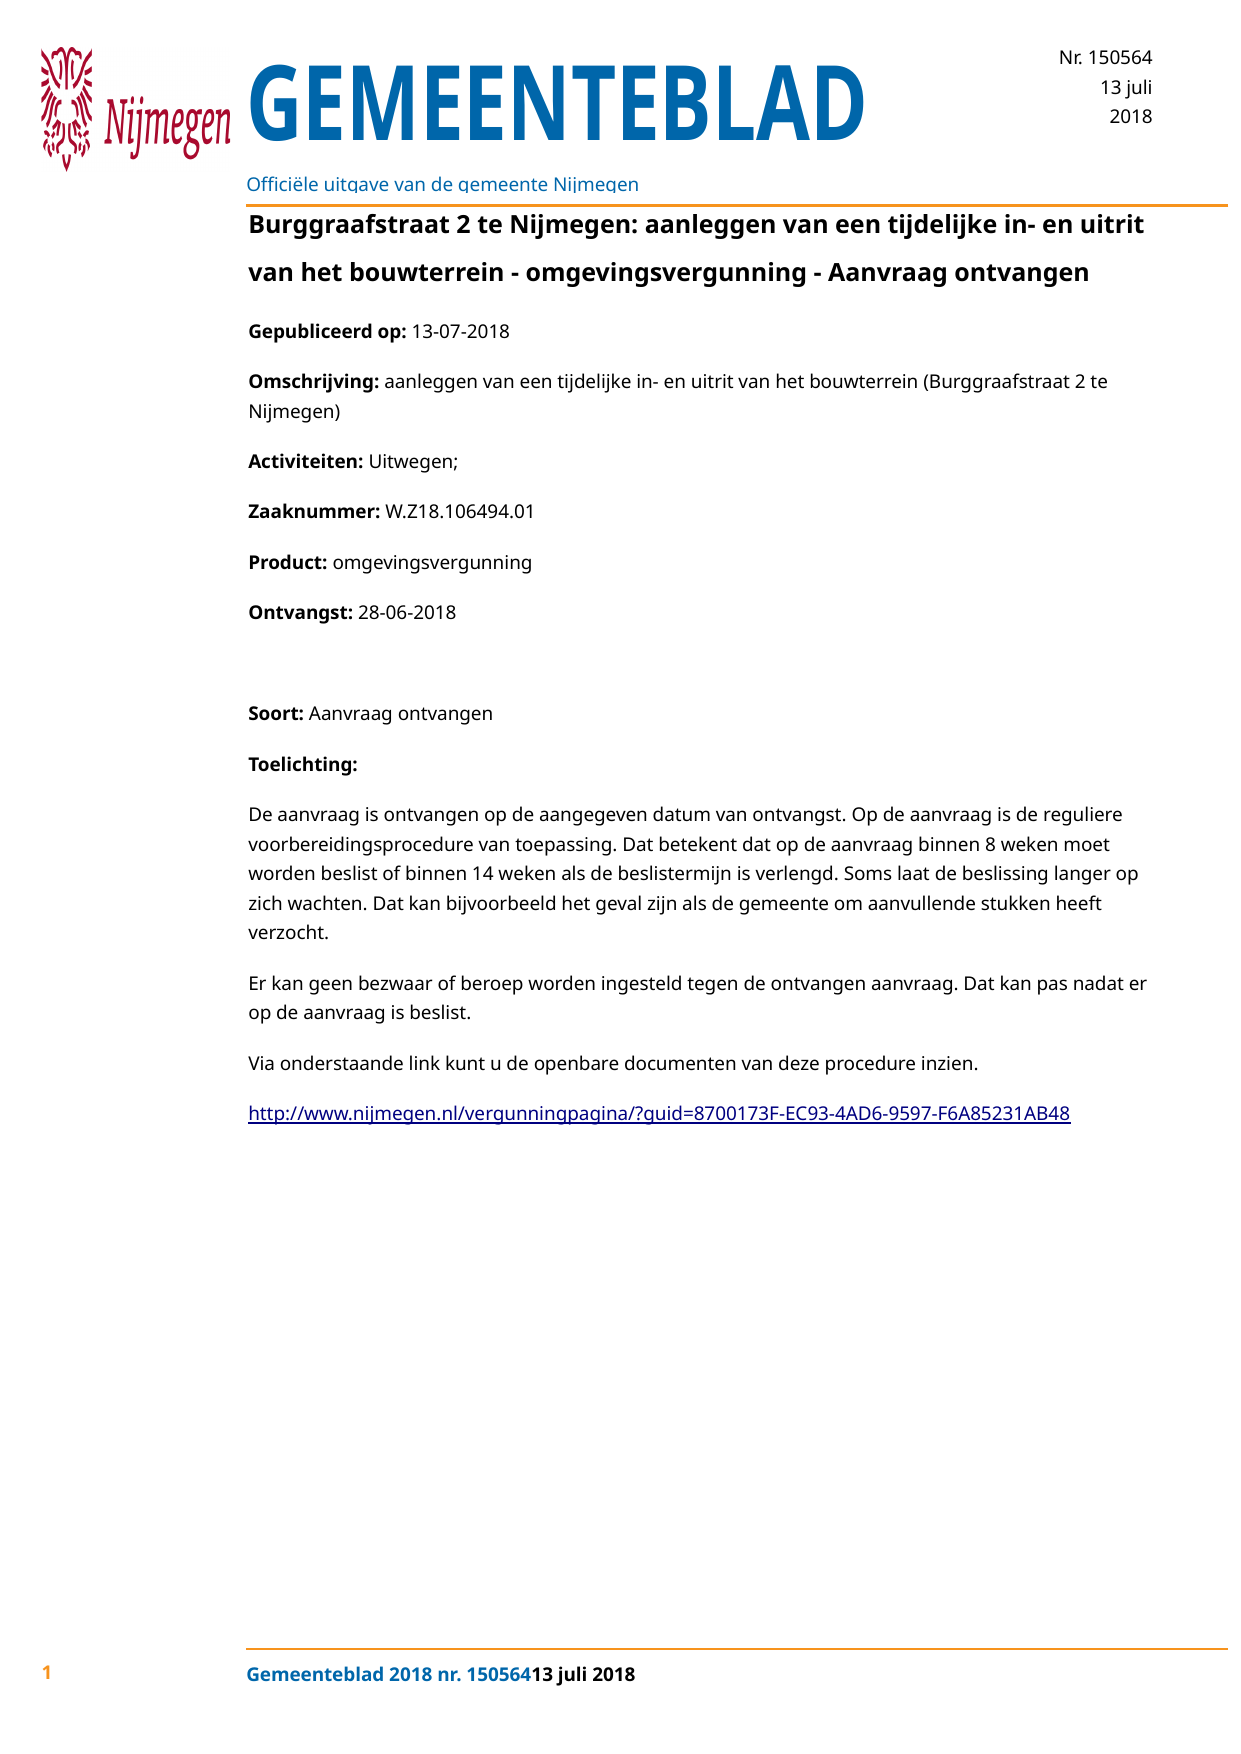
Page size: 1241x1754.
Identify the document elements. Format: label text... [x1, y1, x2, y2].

picture [41, 47, 231, 172]
text Product: omgevingsvergunning [248, 549, 1152, 575]
text http://www.nijmegen.nl/vergunningpagina/?guid=8700173F-EC93-4AD6-9597-F6A85231AB48 [248, 1100, 1152, 1126]
text Ontvangst: 28-06-2018 [248, 599, 1152, 625]
text Zaaknummer: W.Z18.106494.01 [248, 499, 1152, 524]
text Burggraafstraat 2 te Nijmegen: aanleggen van een tijdelijke in- en uitrit van het bouwterrein - omgevingsvergunning - Aanvraag ontvangen [248, 207, 1152, 288]
text Gepubliceerd op: 13-07-2018 [248, 318, 1152, 344]
text Via onderstaande link kunt u de openbare documenten van deze procedure inzien. [248, 1050, 1152, 1076]
text Er kan geen bezwaar of beroep worden ingesteld tegen de ontvangen aanvraag. Dat kan pas nadat er op de aanvraag is beslist. [248, 970, 1152, 1025]
text Soort: Aanvraag ontvangen [248, 700, 1152, 726]
text De aanvraag is ontvangen op de aangegeven datum van ontvangst. Op de aanvraag is de reguliere voorbereidingsprocedure van toepassing. Dat betekent dat op de aanvraag binnen 8 weken moet worden beslist of binnen 14 weken als de beslistermijn is verlengd. Soms laat de beslissing langer op zich wachten. Dat kan bijvoorbeeld het geval zijn als de gemeente om aanvullende stukken heeft verzocht. [248, 801, 1152, 945]
text Toelichting: [248, 751, 1152, 777]
text Omschrijving: aanleggen van een tijdelijke in- en uitrit van het bouwterrein (Burggraafstraat 2 te Nijmegen) [248, 368, 1152, 424]
text Activiteiten: Uitwegen; [248, 448, 1152, 474]
